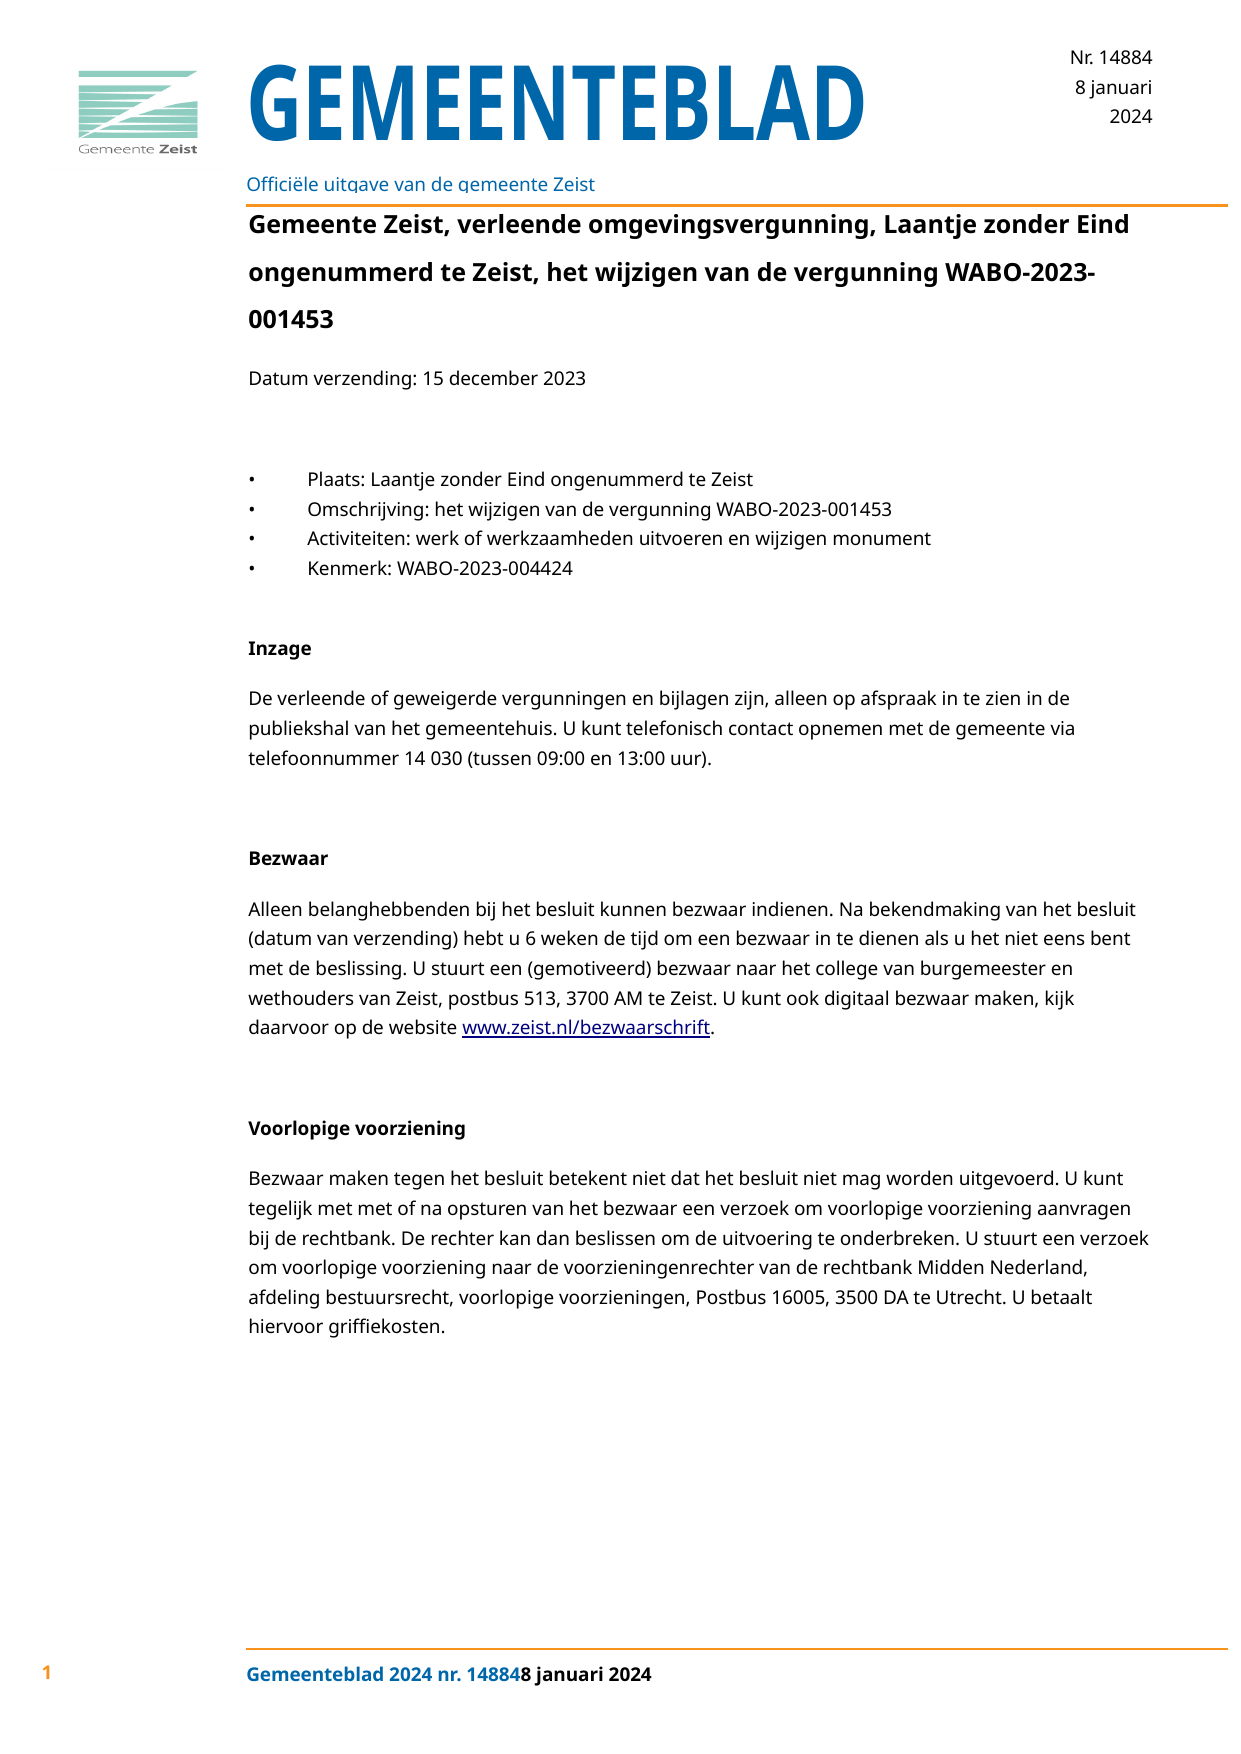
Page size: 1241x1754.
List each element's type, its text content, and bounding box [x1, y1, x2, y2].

list Kenmerk: WABO-2023-004424 [248, 555, 1152, 581]
list Plaats: Laantje zonder Eind ongenummerd te Zeist [248, 466, 1152, 492]
picture [41, 47, 231, 172]
list Activiteiten: werk of werkzaamheden uitvoeren en wijzigen monument [248, 526, 1152, 551]
text Gemeente Zeist, verleende omgevingsvergunning, Laantje zonder Eind ongenummerd te Zeist, het wijzigen van de vergunning WABO-2023-001453 [248, 207, 1152, 336]
text Voorlopige voorziening [248, 1115, 1152, 1141]
text Alleen belanghebbenden bij het besluit kunnen bezwaar indienen. Na bekendmaking van het besluit (datum van verzending) hebt u 6 weken de tijd om een bezwaar in te dienen als u het niet eens bent met de beslissing. U stuurt een (gemotiveerd) bezwaar naar het college van burgemeester en wethouders van Zeist, postbus 513, 3700 AM te Zeist. U kunt ook digitaal bezwaar maken, kijk daarvoor op de website www.zeist.nl/bezwaarschrift. [248, 896, 1152, 1040]
text Bezwaar [248, 846, 1152, 871]
text Inzage [248, 635, 1152, 661]
text Datum verzending: 15 december 2023 [248, 366, 1152, 391]
list Omschrijving: het wijzigen van de vergunning WABO-2023-001453 [248, 496, 1152, 522]
text De verleende of geweigerde vergunningen en bijlagen zijn, alleen op afspraak in te zien in de publiekshal van het gemeentehuis. U kunt telefonisch contact opnemen met de gemeente via telefoonnummer 14 030 (tussen 09:00 en 13:00 uur). [248, 686, 1152, 770]
text Bezwaar maken tegen het besluit betekent niet dat het besluit niet mag worden uitgevoerd. U kunt tegelijk met met of na opsturen van het bezwaar een verzoek om voorlopige voorziening aanvragen bij de rechtbank. De rechter kan dan beslissen om de uitvoering te onderbreken. U stuurt een verzoek om voorlopige voorziening naar de voorzieningenrechter van de rechtbank Midden Nederland, afdeling bestuursrecht, voorlopige voorzieningen, Postbus 16005, 3500 DA te Utrecht. U betaalt hiervoor griffiekosten. [248, 1166, 1152, 1339]
